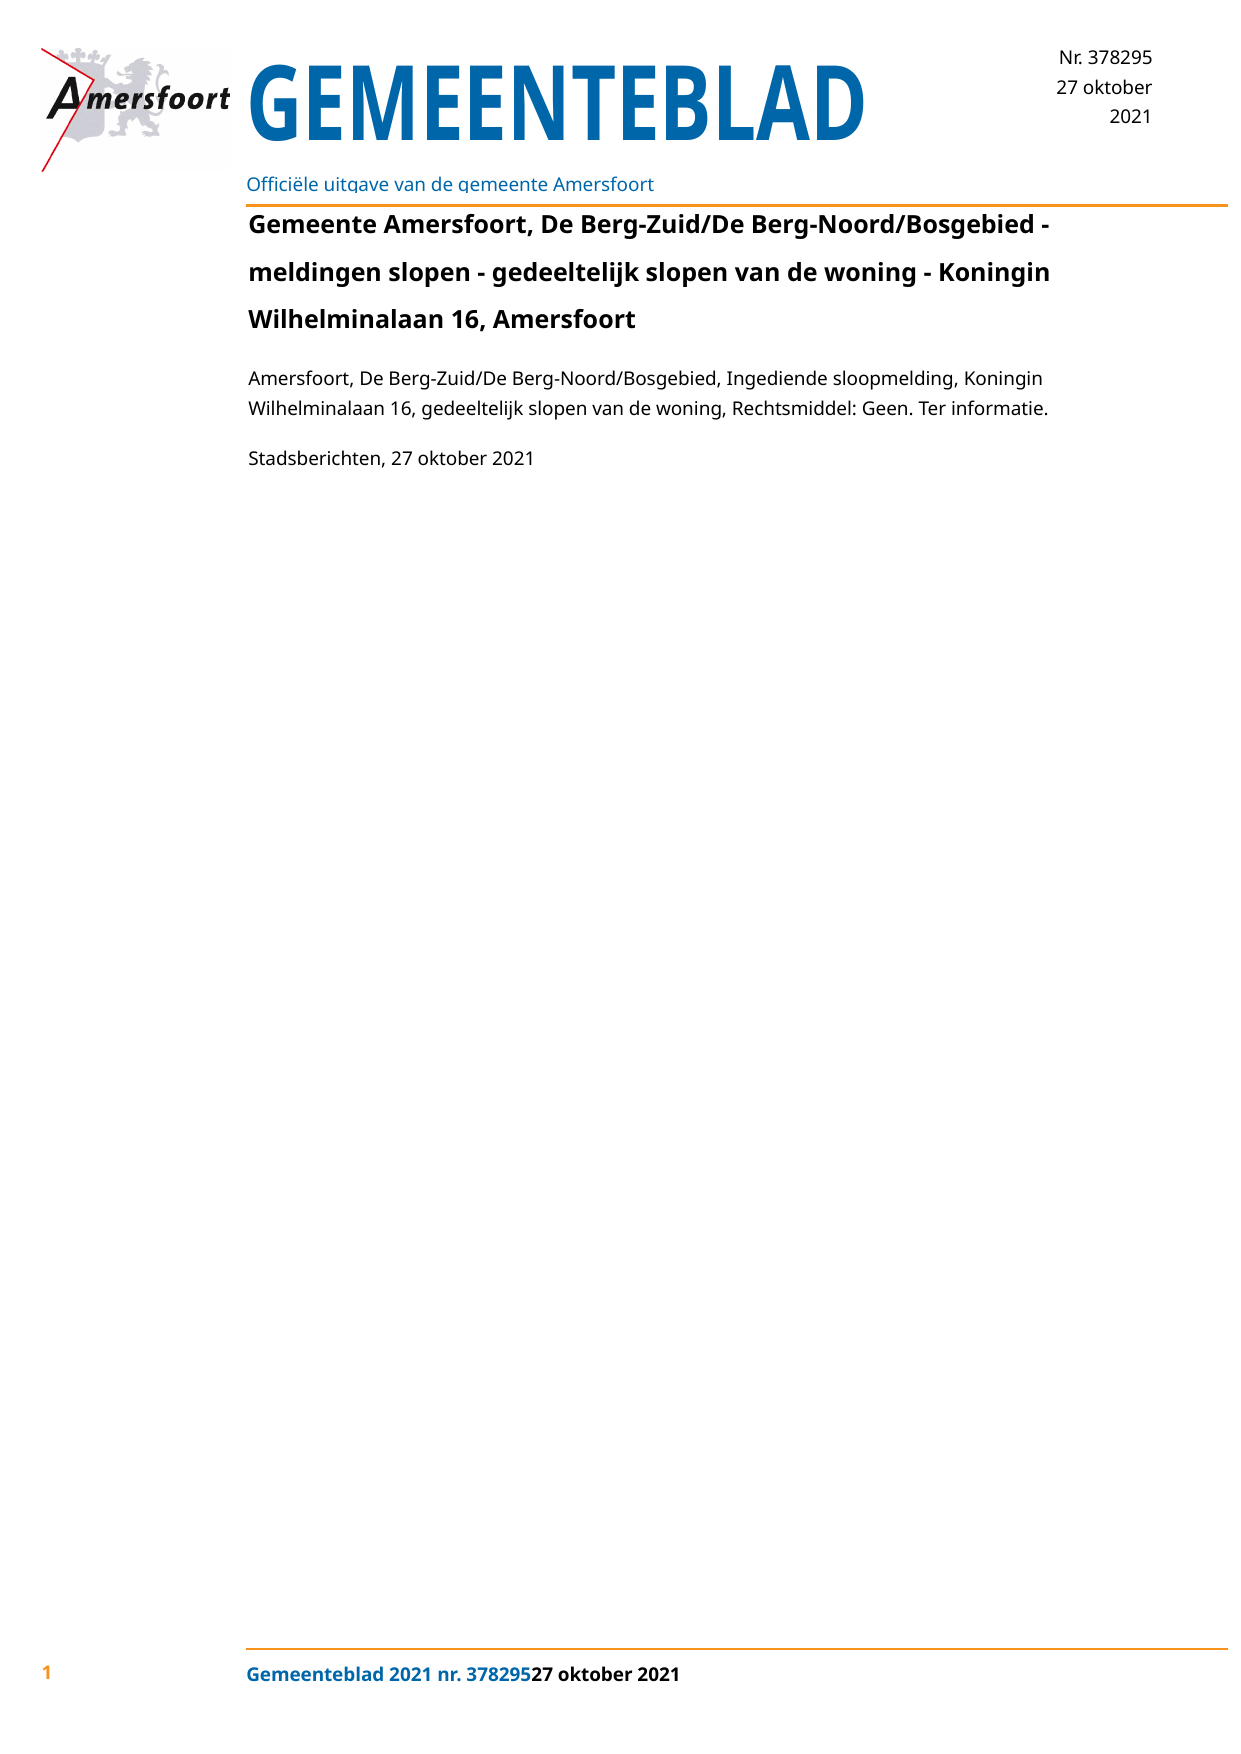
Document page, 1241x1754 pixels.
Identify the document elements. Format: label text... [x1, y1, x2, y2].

picture [41, 47, 231, 172]
text Amersfoort, De Berg-Zuid/De Berg-Noord/Bosgebied, Ingediende sloopmelding, Koningin Wilhelminalaan 16, gedeeltelijk slopen van de woning, Rechtsmiddel: Geen. Ter informatie. [248, 366, 1152, 421]
text Stadsberichten, 27 oktober 2021 [248, 446, 1152, 471]
text Gemeente Amersfoort, De Berg-Zuid/De Berg-Noord/Bosgebied - meldingen slopen - gedeeltelijk slopen van de woning - Koningin Wilhelminalaan 16, Amersfoort [248, 207, 1152, 336]
